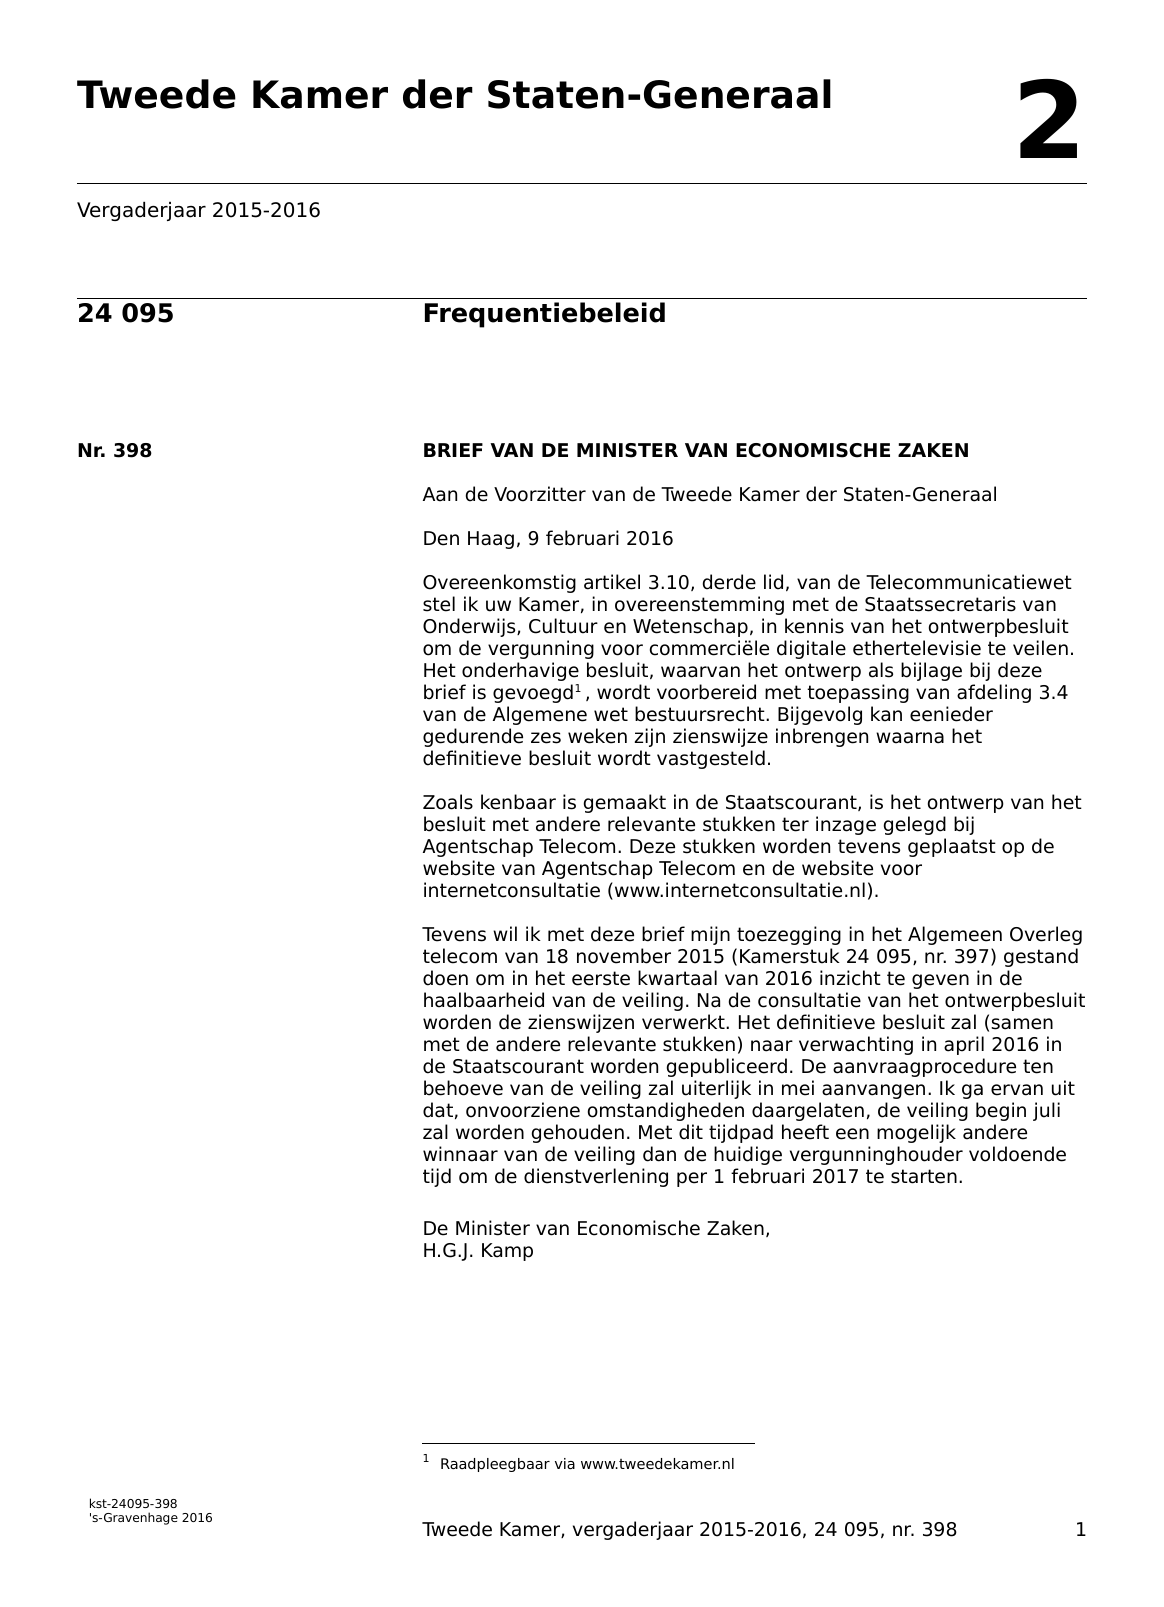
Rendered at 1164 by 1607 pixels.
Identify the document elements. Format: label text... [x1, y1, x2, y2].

table_header Tweede Kamer der Staten-Generaal [77, 59, 886, 183]
table_header 2 [886, 59, 1087, 183]
text Den Haag, 9 februari 2016 [422, 528, 1087, 550]
text Zoals kenbaar is gemaakt in de Staatscourant, is het ontwerp van het besluit met andere relevante stukken ter inzage gelegd bij Agentschap Telecom. Deze stukken worden tevens geplaatst op de website van Agentschap Telecom en de website voor internetconsultatie (www.internetconsultatie.nl). [422, 792, 1087, 902]
text Raadpleegbaar via www.tweedekamer.nl [422, 1452, 1087, 1474]
subtitle Nr. 398 BRIEF VAN DE MINISTER VAN ECONOMISCHE ZAKEN [77, 440, 1087, 462]
table_cell Vergaderjaar 2015-2016 [77, 184, 1087, 298]
text kst-24095-398 [88, 1497, 323, 1511]
subtitle 24 095 Frequentiebeleid [77, 299, 1087, 329]
text Overeenkomstig artikel 3.10, derde lid, van de Telecommunicatiewet stel ik uw Kamer, in overeenstemming met de Staatssecretaris van Onderwijs, Cultuur en Wetenschap, in kennis van het ontwerpbesluit om de vergunning voor commerciële digitale ethertelevisie te veilen. Het onderhavige besluit, waarvan het ontwerp als bijlage bij deze brief is gevoegd, wordt voorbereid met toepassing van afdeling 3.4 van de Algemene wet bestuursrecht. Bijgevolg kan eenieder gedurende zes weken zijn zienswijze inbrengen waarna het definitieve besluit wordt vastgesteld. [422, 572, 1087, 770]
text Tevens wil ik met deze brief mijn toezegging in het Algemeen Overleg telecom van 18 november 2015 (Kamerstuk 24 095, nr. 397) gestand doen om in het eerste kwartaal van 2016 inzicht te geven in de haalbaarheid van de veiling. Na de consultatie van het ontwerpbesluit worden de zienswijzen verwerkt. Het definitieve besluit zal (samen met de andere relevante stukken) naar verwachting in april 2016 in de Staatscourant worden gepubliceerd. De aanvraagprocedure ten behoeve van de veiling zal uiterlijk in mei aanvangen. Ik ga ervan uit dat, onvoorziene omstandigheden daargelaten, de veiling begin juli zal worden gehouden. Met dit tijdpad heeft een mogelijk andere winnaar van de veiling dan de huidige vergunninghouder voldoende tijd om de dienstverlening per 1 februari 2017 te starten. [422, 924, 1087, 1188]
text Aan de Voorzitter van de Tweede Kamer der Staten-Generaal [422, 484, 1087, 506]
text 's-Gravenhage 2016 [88, 1511, 323, 1525]
text De Minister van Economische Zaken, H.G.J. Kamp [422, 1218, 1087, 1262]
